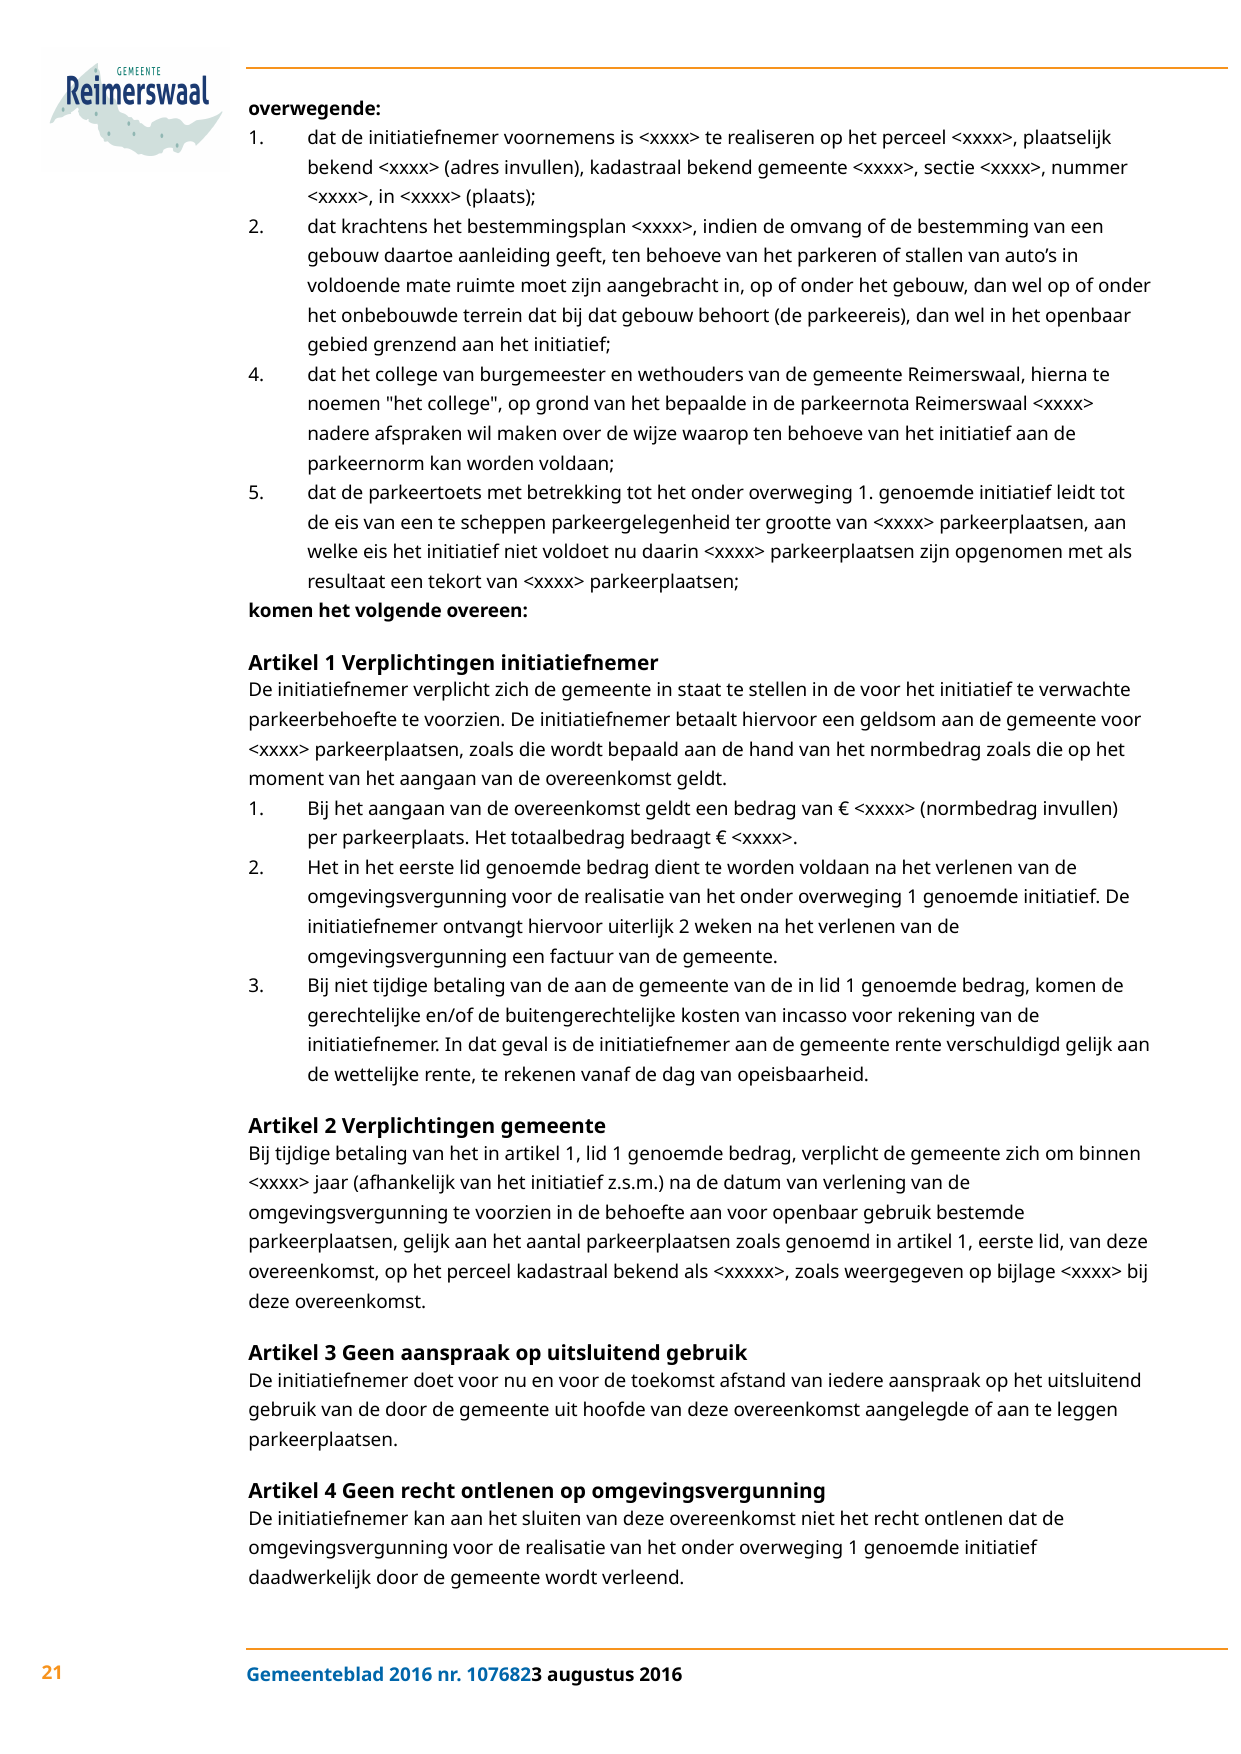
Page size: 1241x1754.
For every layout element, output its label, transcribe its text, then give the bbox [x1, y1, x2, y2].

text Artikel 2 Verplichtingen gemeente [248, 1112, 1152, 1140]
text De initiatiefnemer doet voor nu en voor de toekomst afstand van iedere aanspraak op het uitsluitend gebruik van de door de gemeente uit hoofde van deze overeenkomst aangelegde of aan te leggen parkeerplaatsen. [248, 1367, 1152, 1452]
text Bij tijdige betaling van het in artikel 1, lid 1 genoemde bedrag, verplicht de gemeente zich om binnen <xxxx> jaar (afhankelijk van het initiatief z.s.m.) na de datum van verlening van de omgevingsvergunning te voorzien in de behoefte aan voor openbaar gebruik bestemde parkeerplaatsen, gelijk aan het aantal parkeerplaatsen zoals genoemd in artikel 1, eerste lid, van deze overeenkomst, op het perceel kadastraal bekend als <xxxxx>, zoals weergegeven op bijlage <xxxx> bij deze overeenkomst. [248, 1140, 1152, 1314]
list Bij het aangaan van de overeenkomst geldt een bedrag van € <xxxx> (normbedrag invullen) per parkeerplaats. Het totaalbedrag bedraagt € <xxxx>. [248, 795, 1152, 850]
list dat de initiatiefnemer voornemens is <xxxx> te realiseren op het perceel <xxxx>, plaatselijk bekend <xxxx> (adres invullen), kadastraal bekend gemeente <xxxx>, sectie <xxxx>, nummer <xxxx>, in <xxxx> (plaats); [248, 124, 1152, 209]
list Het in het eerste lid genoemde bedrag dient te worden voldaan na het verlenen van de omgevingsvergunning voor de realisatie van het onder overweging 1 genoemde initiatief. De initiatiefnemer ontvangt hiervoor uiterlijk 2 weken na het verlenen van de omgevingsvergunning een factuur van de gemeente. [248, 854, 1152, 968]
picture [41, 47, 231, 172]
list Bij niet tijdige betaling van de aan de gemeente van de in lid 1 genoemde bedrag, komen de gerechtelijke en/of de buitengerechtelijke kosten van incasso voor rekening van de initiatiefnemer. In dat geval is de initiatiefnemer aan de gemeente rente verschuldigd gelijk aan de wettelijke rente, te rekenen vanaf de dag van opeisbaarheid. [248, 972, 1152, 1087]
text Artikel 4 Geen recht ontlenen op omgevingsvergunning [248, 1476, 1152, 1505]
list dat het college van burgemeester en wethouders van de gemeente Reimerswaal, hierna te noemen "het college", op grond van het bepaalde in de parkeernota Reimerswaal <xxxx> nadere afspraken wil maken over de wijze waarop ten behoeve van het initiatief aan de parkeernorm kan worden voldaan; [248, 361, 1152, 476]
text Artikel 1 Verplichtingen initiatiefnemer [248, 648, 1152, 677]
text De initiatiefnemer kan aan het sluiten van deze overeenkomst niet het recht ontlenen dat de omgevingsvergunning voor de realisatie van het onder overweging 1 genoemde initiatief daadwerkelijk door de gemeente wordt verleend. [248, 1505, 1152, 1590]
text overwegende: [248, 95, 1152, 121]
list dat krachtens het bestemmingsplan <xxxx>, indien de omvang of de bestemming van een gebouw daartoe aanleiding geeft, ten behoeve van het parkeren of stallen van auto’s in voldoende mate ruimte moet zijn aangebracht in, op of onder het gebouw, dan wel op of onder het onbebouwde terrein dat bij dat gebouw behoort (de parkeereis), dan wel in het openbaar gebied grenzend aan het initiatief; [248, 213, 1152, 357]
text De initiatiefnemer verplicht zich de gemeente in staat te stellen in de voor het initiatief te verwachte parkeerbehoefte te voorzien. De initiatiefnemer betaalt hiervoor een geldsom aan de gemeente voor <xxxx> parkeerplaatsen, zoals die wordt bepaald aan de hand van het normbedrag zoals die op het moment van het aangaan van de overeenkomst geldt. [248, 677, 1152, 791]
text Artikel 3 Geen aanspraak op uitsluitend gebruik [248, 1338, 1152, 1367]
list dat de parkeertoets met betrekking tot het onder overweging 1. genoemde initiatief leidt tot de eis van een te scheppen parkeergelegenheid ter grootte van <xxxx> parkeerplaatsen, aan welke eis het initiatief niet voldoet nu daarin <xxxx> parkeerplaatsen zijn opgenomen met als resultaat een tekort van <xxxx> parkeerplaatsen; [248, 479, 1152, 594]
text komen het volgende overeen: [248, 598, 1152, 623]
